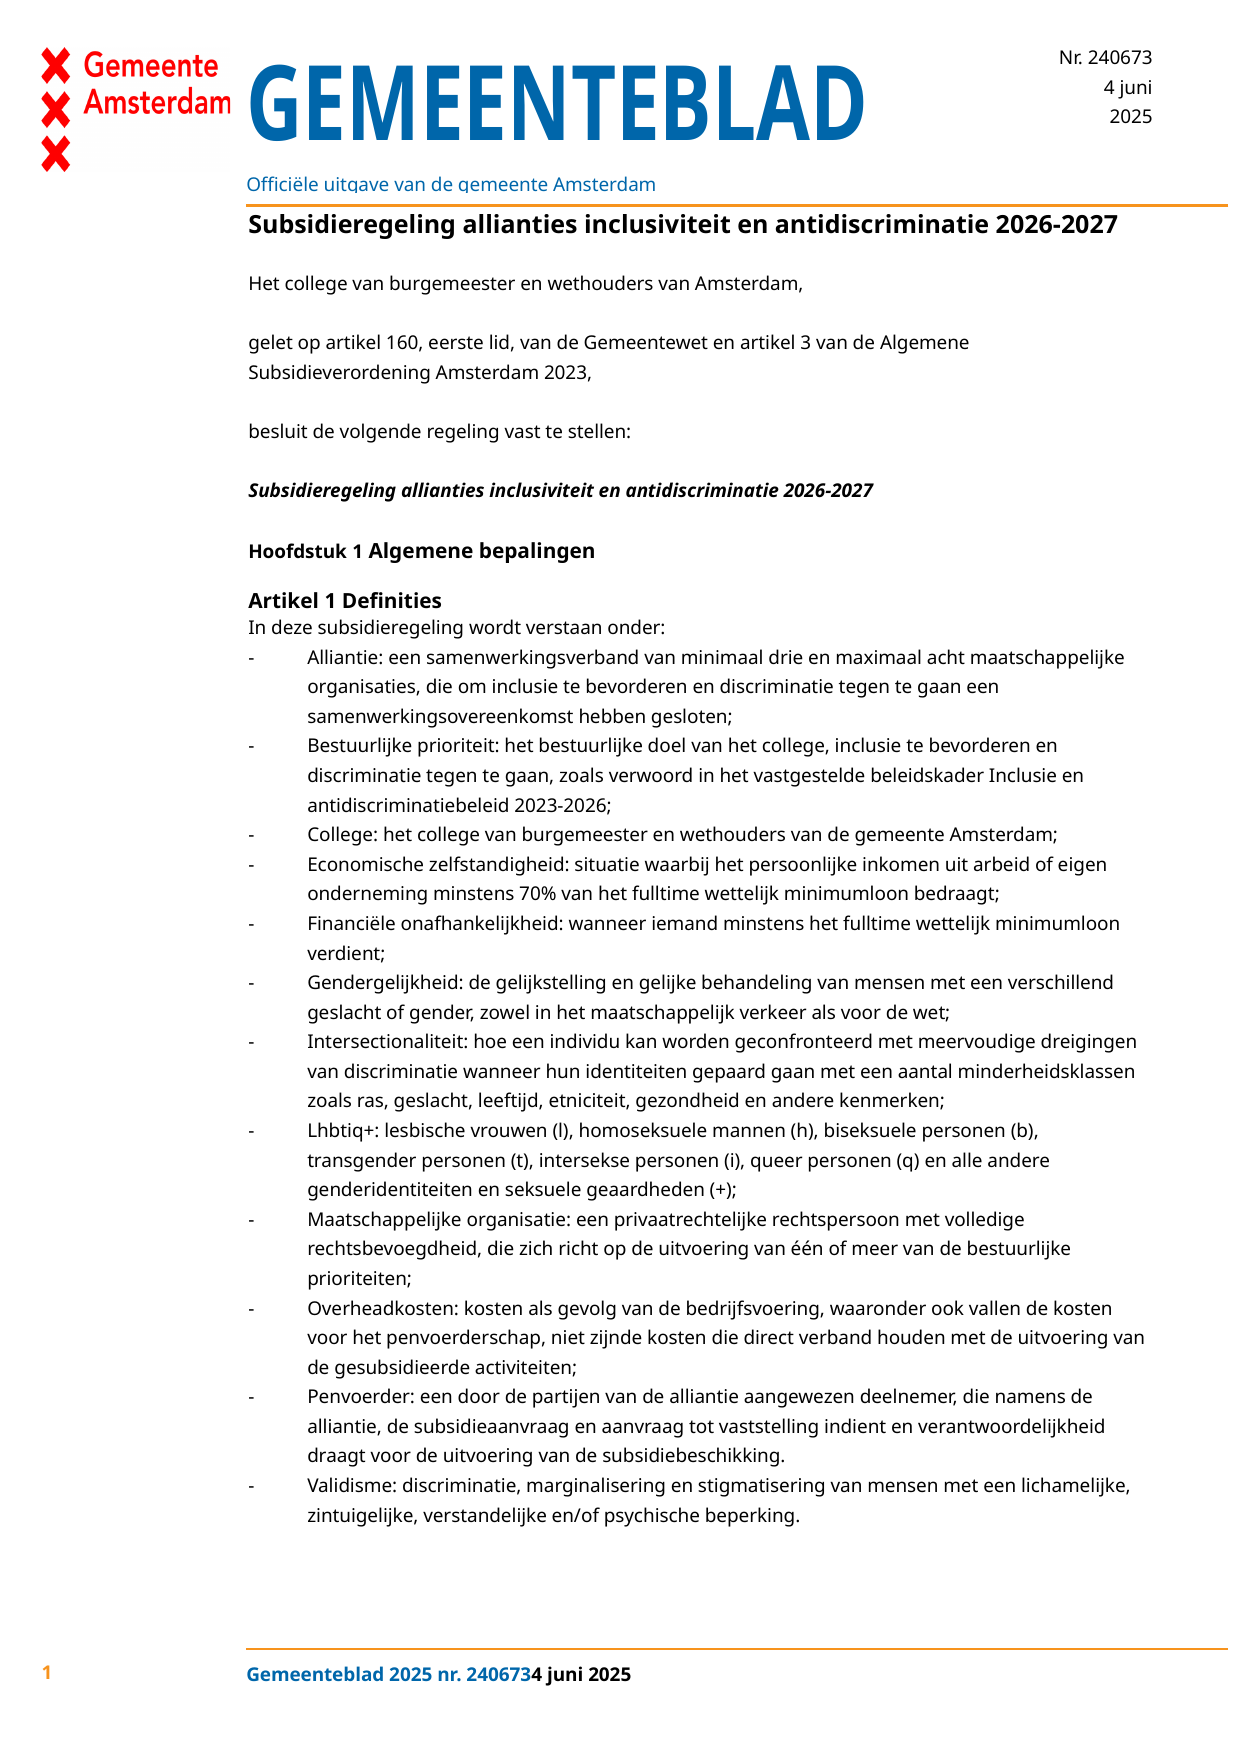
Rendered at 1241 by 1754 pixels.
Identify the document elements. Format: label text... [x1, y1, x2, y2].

text Subsidieregeling allianties inclusiviteit en antidiscriminatie 2026-2027 [248, 477, 1152, 503]
list Alliantie: een samenwerkingsverband van minimaal drie en maximaal acht maatschappelijke organisaties, die om inclusie te bevorderen en discriminatie tegen te gaan een samenwerkingsovereenkomst hebben gesloten; [248, 644, 1152, 729]
list Economische zelfstandigheid: situatie waarbij het persoonlijke inkomen uit arbeid of eigen onderneming minstens 70% van het fulltime wettelijk minimumloon bedraagt; [248, 851, 1152, 906]
text Het college van burgemeester en wethouders van Amsterdam, [248, 270, 1152, 296]
picture [41, 47, 231, 172]
list Validisme: discriminatie, marginalisering en stigmatisering van mensen met een lichamelijke, zintuigelijke, verstandelijke en/of psychische beperking. [248, 1472, 1152, 1527]
text Hoofdstuk 1 Algemene bepalingen [248, 537, 1152, 565]
list Financiële onafhankelijkheid: wanneer iemand minstens het fulltime wettelijk minimumloon verdient; [248, 910, 1152, 965]
list Bestuurlijke prioriteit: het bestuurlijke doel van het college, inclusie te bevorderen en discriminatie tegen te gaan, zoals verwoord in het vastgestelde beleidskader Inclusie en antidiscriminatiebeleid 2023-2026; [248, 733, 1152, 817]
list College: het college van burgemeester en wethouders van de gemeente Amsterdam; [248, 821, 1152, 847]
list Maatschappelijke organisatie: een privaatrechtelijke rechtspersoon met volledige rechtsbevoegdheid, die zich richt op de uitvoering van één of meer van de bestuurlijke prioriteiten; [248, 1206, 1152, 1291]
list Intersectionaliteit: hoe een individu kan worden geconfronteerd met meervoudige dreigingen van discriminatie wanneer hun identiteiten gepaard gaan met een aantal minderheidsklassen zoals ras, geslacht, leeftijd, etniciteit, gezondheid en andere kenmerken; [248, 1028, 1152, 1113]
text gelet op artikel 160, eerste lid, van de Gemeentewet en artikel 3 van de Algemene Subsidieverordening Amsterdam 2023, [248, 329, 1152, 385]
text Artikel 1 Definities [248, 586, 1152, 614]
list Penvoerder: een door de partijen van de alliantie aangewezen deelnemer, die namens de alliantie, de subsidieaanvraag en aanvraag tot vaststelling indient en verantwoordelijkheid draagt voor de uitvoering van de subsidiebeschikking. [248, 1383, 1152, 1468]
list Gendergelijkheid: de gelijkstelling en gelijke behandeling van mensen met een verschillend geslacht of gender, zowel in het maatschappelijk verkeer als voor de wet; [248, 969, 1152, 1024]
list Lhbtiq+: lesbische vrouwen (l), homoseksuele mannen (h), biseksuele personen (b), transgender personen (t), intersekse personen (i), queer personen (q) en alle andere genderidentiteiten en seksuele geaardheden (+); [248, 1117, 1152, 1202]
text Subsidieregeling allianties inclusiviteit en antidiscriminatie 2026-2027 [248, 207, 1152, 241]
text besluit de volgende regeling vast te stellen: [248, 418, 1152, 444]
list Overheadkosten: kosten als gevolg van de bedrijfsvoering, waaronder ook vallen de kosten voor het penvoerderschap, niet zijnde kosten die direct verband houden met de uitvoering van de gesubsidieerde activiteiten; [248, 1295, 1152, 1379]
text In deze subsidieregeling wordt verstaan onder: [248, 614, 1152, 640]
